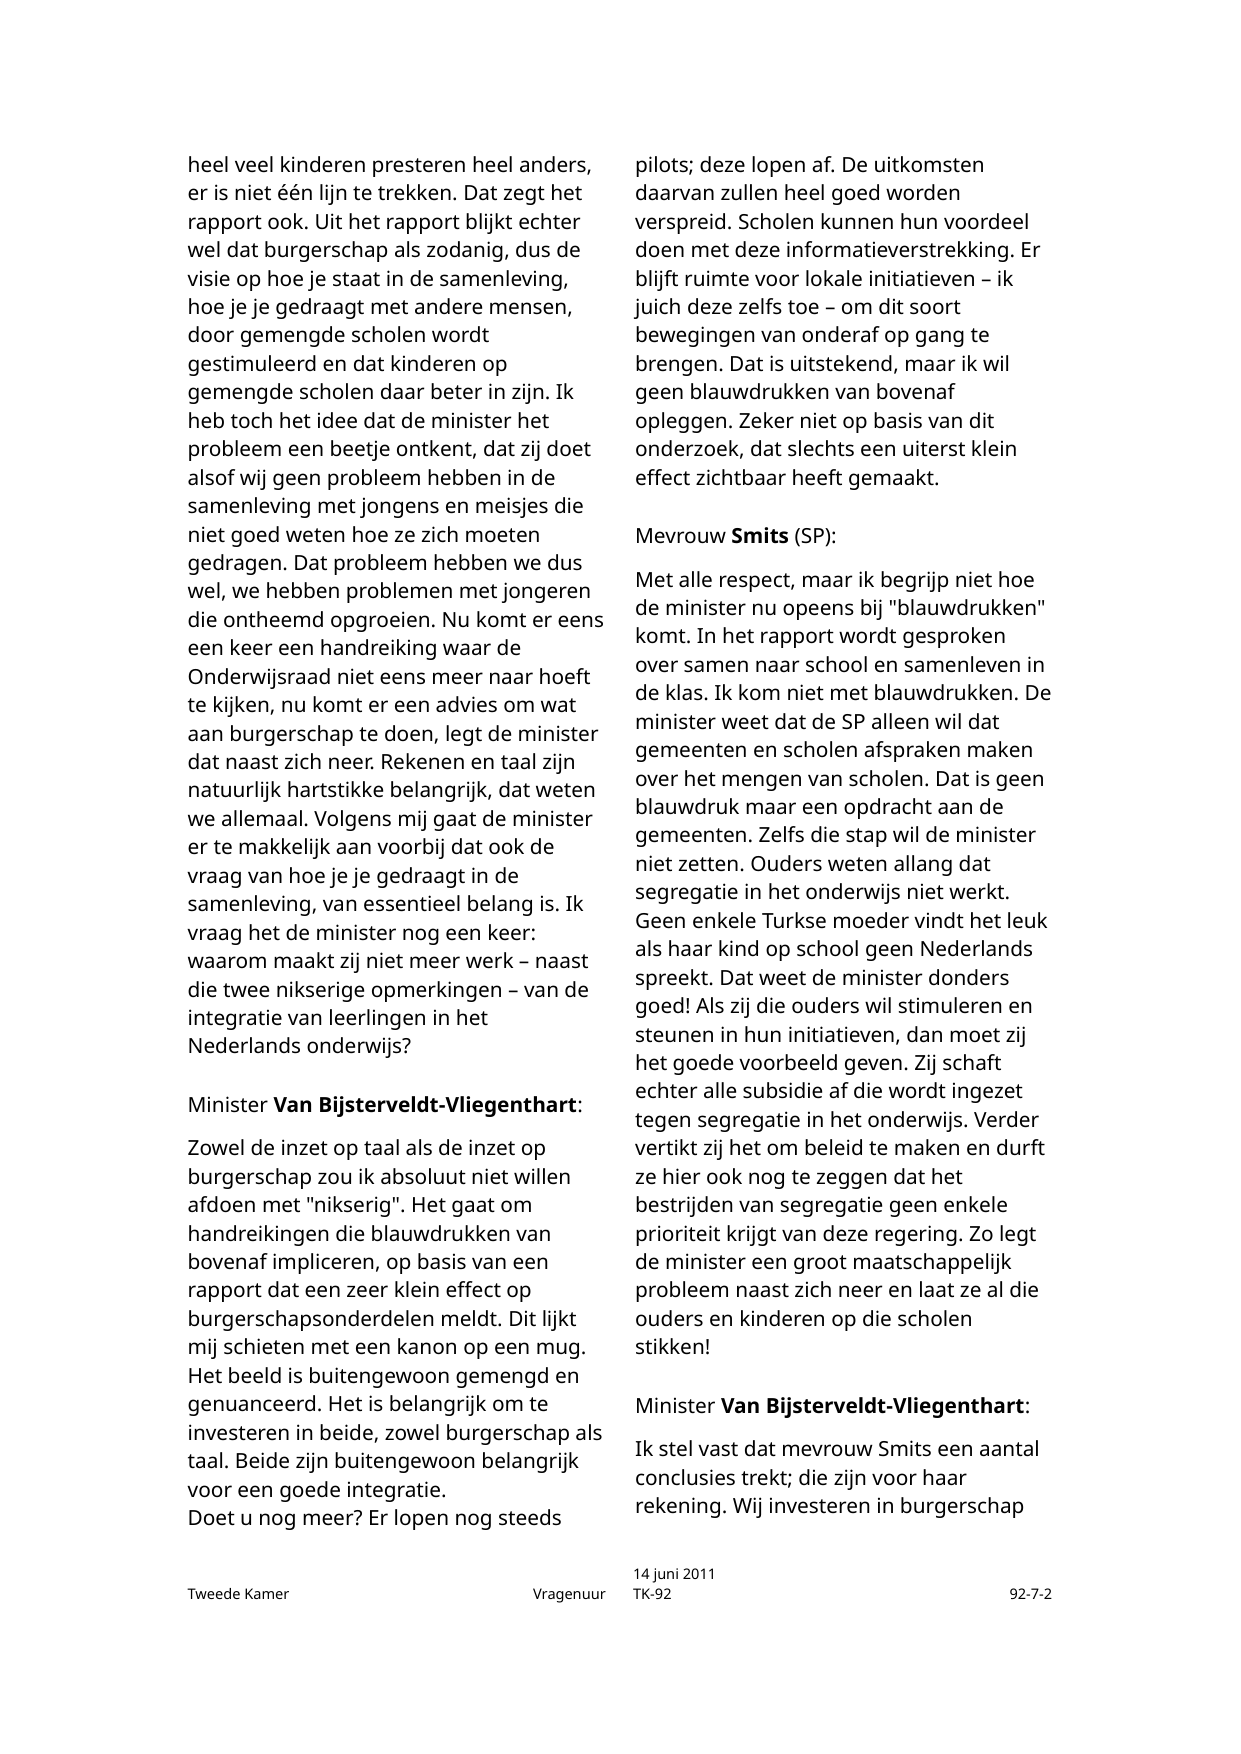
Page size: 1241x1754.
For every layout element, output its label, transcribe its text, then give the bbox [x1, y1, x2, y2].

text pilots; deze lopen af. De uitkomsten daarvan zullen heel goed worden verspreid. Scholen kunnen hun voordeel doen met deze informatieverstrekking. Er blijft ruimte voor lokale initiatieven – ik juich deze zelfs toe – om dit soort bewegingen van onderaf op gang te brengen. Dat is uitstekend, maar ik wil geen blauwdrukken van bovenaf opleggen. Zeker niet op basis van dit onderzoek, dat slechts een uiterst klein effect zichtbaar heeft gemaakt. [635, 150, 1053, 491]
text Doet u nog meer? Er lopen nog steeds [187, 1503, 605, 1532]
text Minister Van Bijsterveldt-Vliegenthart: [635, 1391, 1053, 1419]
text Ik stel vast dat mevrouw Smits een aantal conclusies trekt; die zijn voor haar rekening. Wij investeren in burgerschap [635, 1434, 1053, 1520]
text Mevrouw Smits (SP): [635, 521, 1053, 550]
text Zowel de inzet op taal als de inzet op burgerschap zou ik absoluut niet willen afdoen met "nikserig". Het gaat om handreikingen die blauwdrukken van bovenaf impliceren, op basis van een rapport dat een zeer klein effect op burgerschapsonderdelen meldt. Dit lijkt mij schieten met een kanon op een mug. Het beeld is buitengewoon gemengd en genuanceerd. Het is belangrijk om te investeren in beide, zowel burgerschap als taal. Beide zijn buitengewoon belangrijk voor een goede integratie. [187, 1133, 605, 1503]
text heel veel kinderen presteren heel anders, er is niet één lijn te trekken. Dat zegt het rapport ook. Uit het rapport blijkt echter wel dat burgerschap als zodanig, dus de visie op hoe je staat in de samenleving, hoe je je gedraagt met andere mensen, door gemengde scholen wordt gestimuleerd en dat kinderen op gemengde scholen daar beter in zijn. Ik heb toch het idee dat de minister het probleem een beetje ontkent, dat zij doet alsof wij geen probleem hebben in de samenleving met jongens en meisjes die niet goed weten hoe ze zich moeten gedragen. Dat probleem hebben we dus wel, we hebben problemen met jongeren die ontheemd opgroeien. Nu komt er eens een keer een handreiking waar de Onderwijsraad niet eens meer naar hoeft te kijken, nu komt er een advies om wat aan burgerschap te doen, legt de minister dat naast zich neer. Rekenen en taal zijn natuurlijk hartstikke belangrijk, dat weten we allemaal. Volgens mij gaat de minister er te makkelijk aan voorbij dat ook de vraag van hoe je je gedraagt in de samenleving, van essentieel belang is. Ik vraag het de minister nog een keer: waarom maakt zij niet meer werk – naast die twee nikserige opmerkingen – van de integratie van leerlingen in het Nederlands onderwijs? [187, 150, 605, 1060]
text Minister Van Bijsterveldt-Vliegenthart: [187, 1090, 605, 1118]
text Met alle respect, maar ik begrijp niet hoe de minister nu opeens bij "blauwdrukken" komt. In het rapport wordt gesproken over samen naar school en samenleven in de klas. Ik kom niet met blauwdrukken. De minister weet dat de SP alleen wil dat gemeenten en scholen afspraken maken over het mengen van scholen. Dat is geen blauwdruk maar een opdracht aan de gemeenten. Zelfs die stap wil de minister niet zetten. Ouders weten allang dat segregatie in het onderwijs niet werkt. Geen enkele Turkse moeder vindt het leuk als haar kind op school geen Nederlands spreekt. Dat weet de minister donders goed! Als zij die ouders wil stimuleren en steunen in hun initiatieven, dan moet zij het goede voorbeeld geven. Zij schaft echter alle subsidie af die wordt ingezet tegen segregatie in het onderwijs. Verder vertikt zij het om beleid te maken en durft ze hier ook nog te zeggen dat het bestrijden van segregatie geen enkele prioriteit krijgt van deze regering. Zo legt de minister een groot maatschappelijk probleem naast zich neer en laat ze al die ouders en kinderen op die scholen stikken! [635, 565, 1053, 1361]
